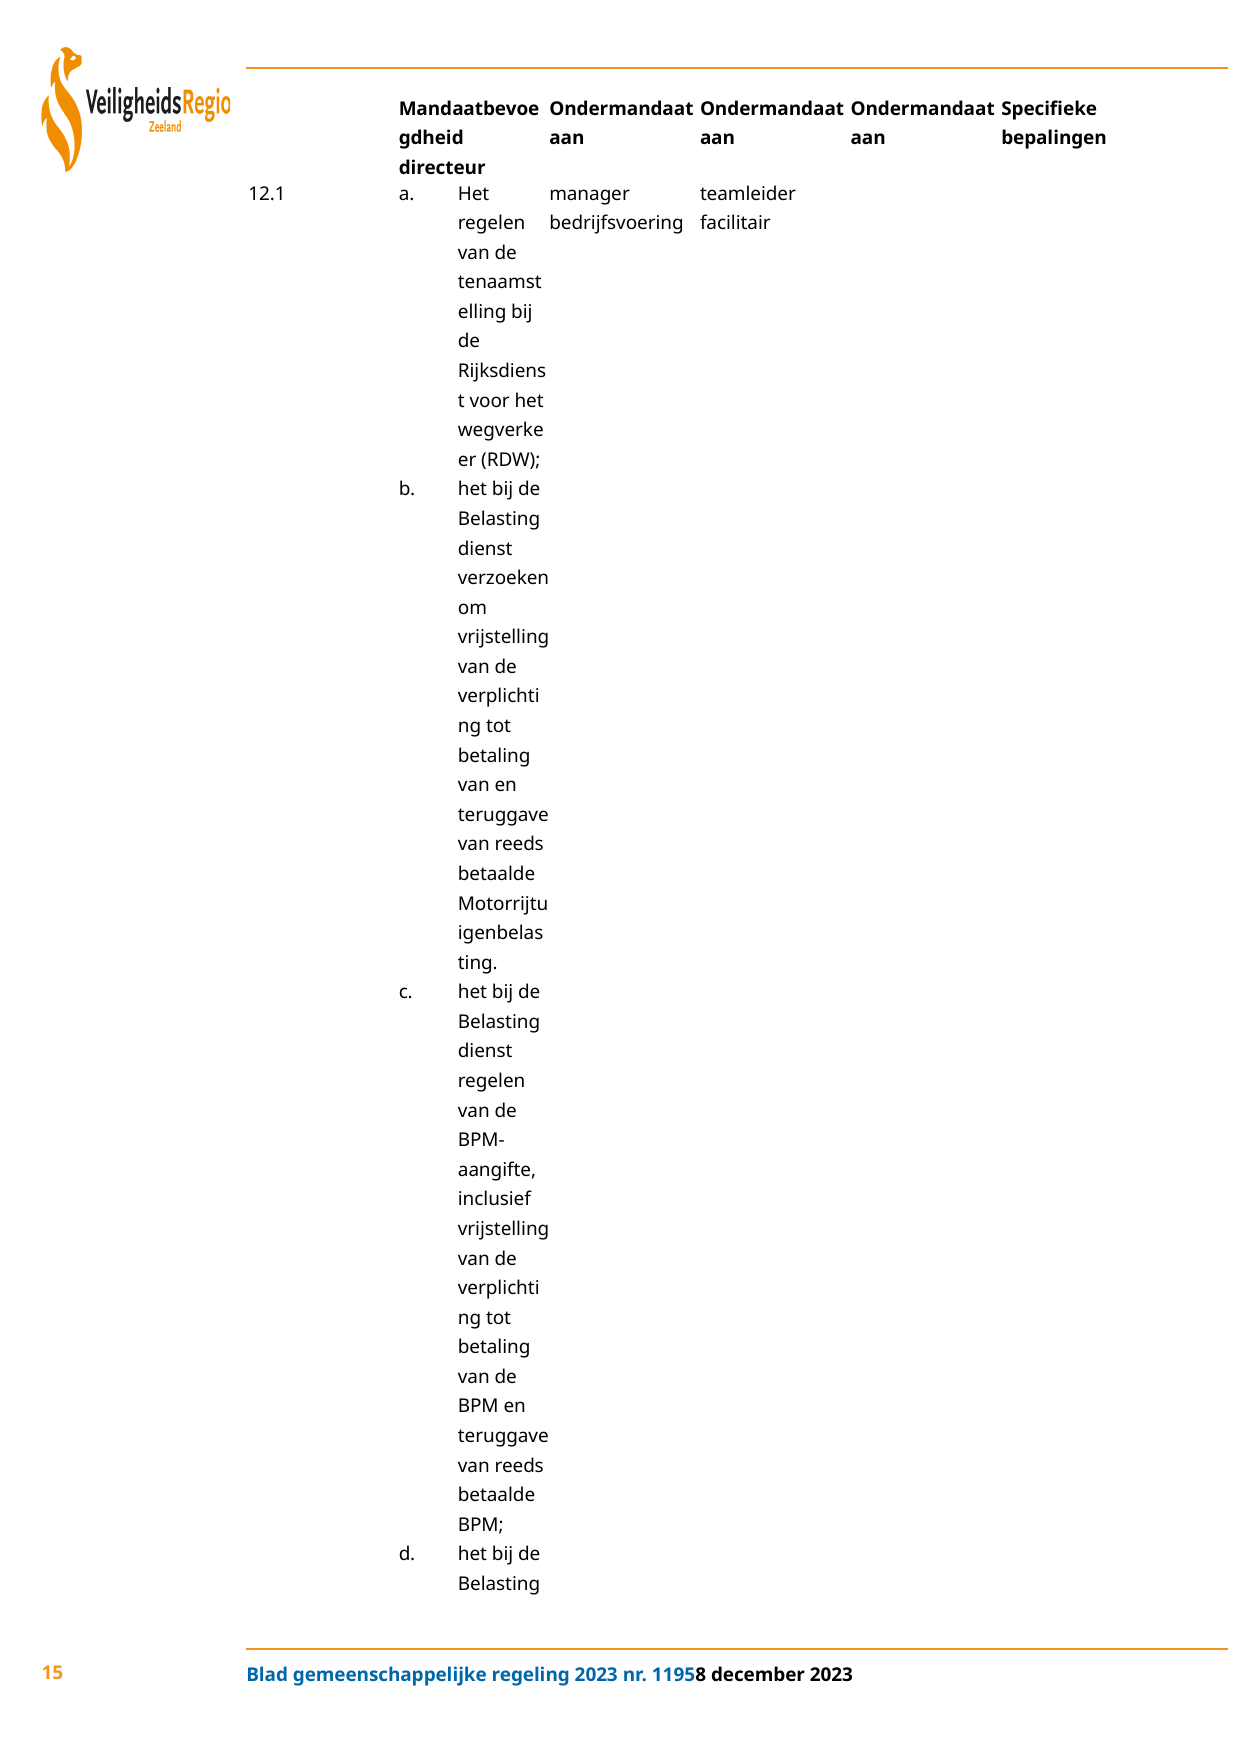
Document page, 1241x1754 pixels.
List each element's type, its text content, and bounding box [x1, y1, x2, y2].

table_cell 12.1 [248, 180, 398, 1596]
picture [41, 47, 231, 172]
table_header Ondermandaat aan [549, 95, 700, 180]
table_cell [1001, 180, 1152, 1596]
table_cell [850, 180, 1001, 1596]
table_cell teamleider facilitair [700, 180, 850, 1596]
table_header Specifieke bepalingen [1001, 95, 1152, 180]
table_cell Het regelen van de tenaamstelling bij de Rijksdienst voor het wegverkeer (RDW); het bij de Belastingdienst verzoeken om vrijstelling van de verplichting tot betaling van en teruggave van reeds betaalde Motorrijtuigenbelasting. het bij de Belastingdienst regelen van de BPM-aangifte, inclusief vrijstelling van de verplichting tot betaling van de BPM en teruggave van reeds betaalde BPM; het bij de Belasting [399, 180, 549, 1596]
table_header [248, 95, 398, 180]
table_header Ondermandaat aan [700, 95, 850, 180]
table_header Mandaatbevoegdheid directeur [399, 95, 549, 180]
table_header Ondermandaat aan [850, 95, 1001, 180]
table_cell manager bedrijfsvoering [549, 180, 700, 1596]
